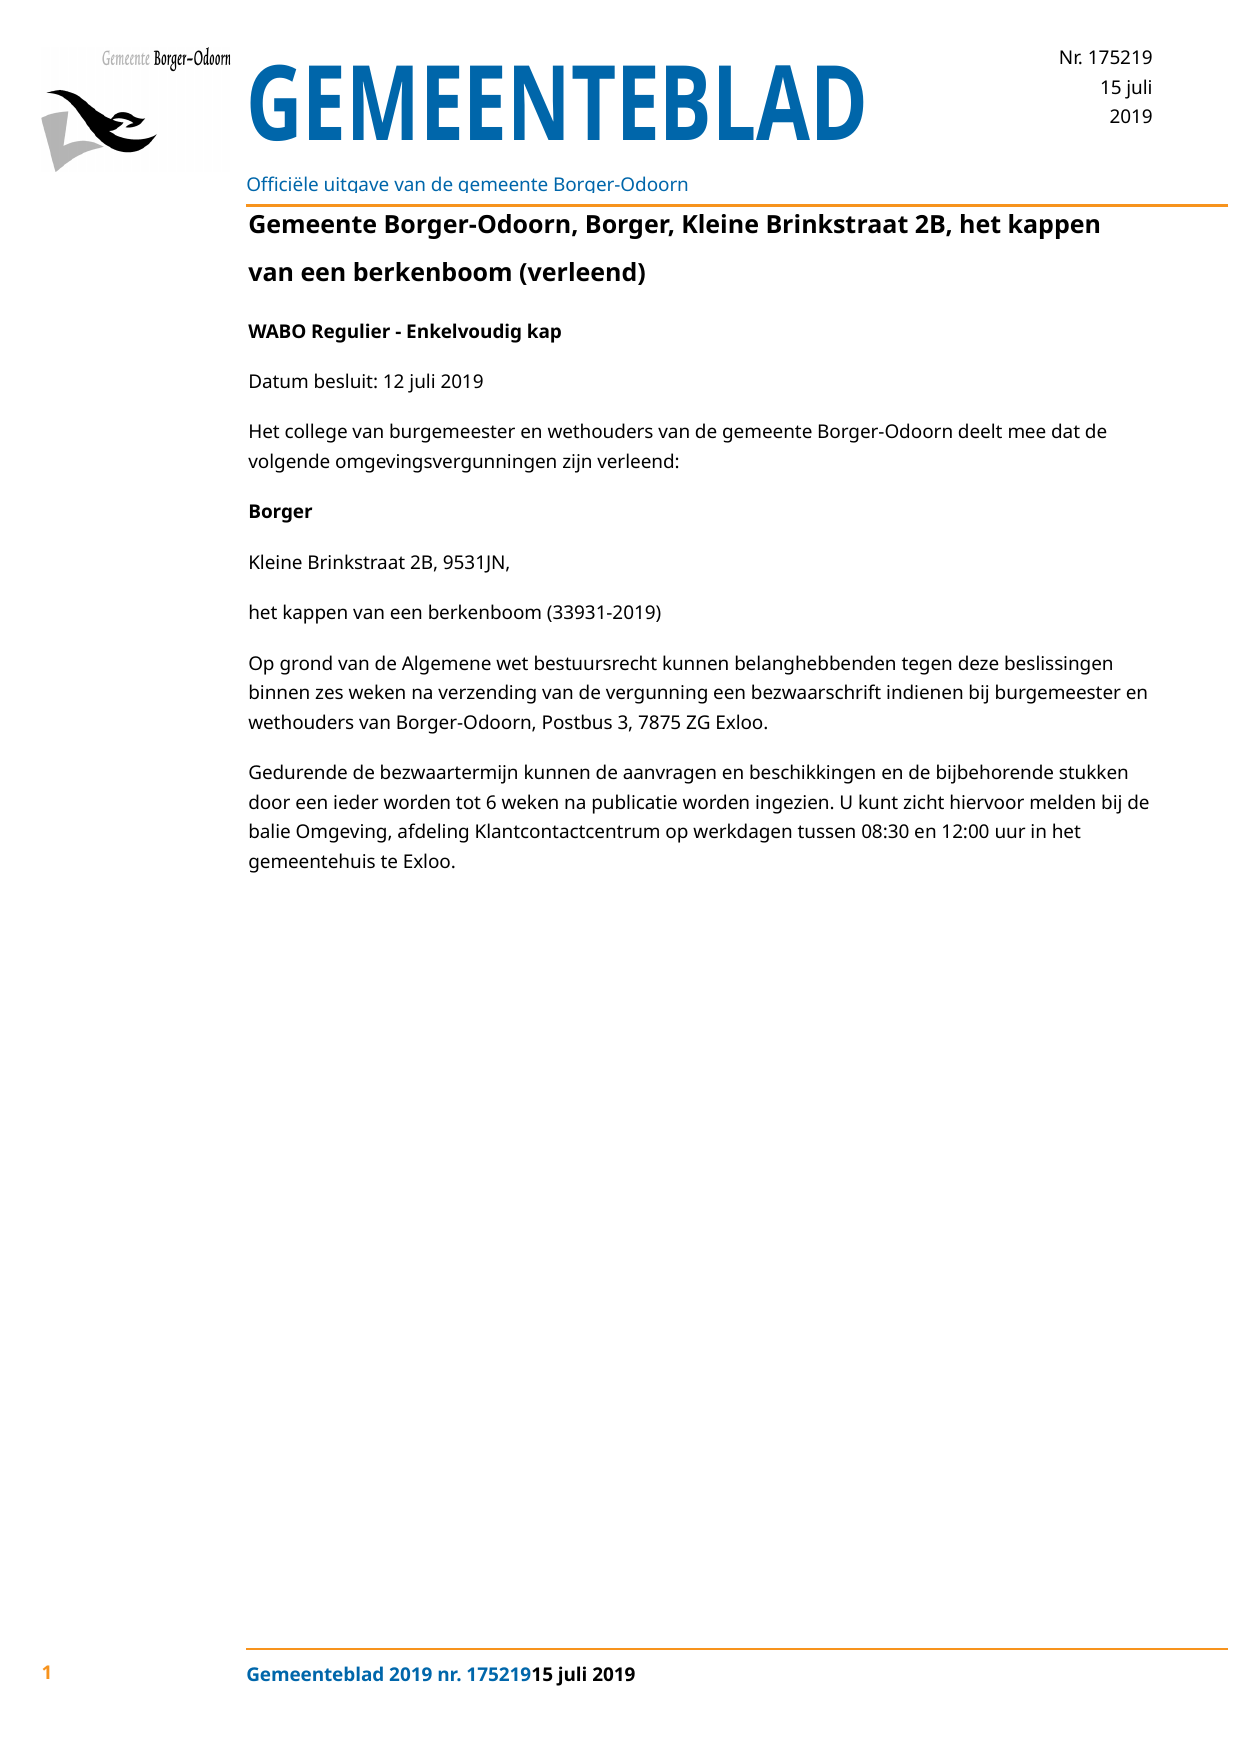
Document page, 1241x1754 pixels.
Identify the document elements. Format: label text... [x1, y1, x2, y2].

text Borger [248, 499, 1152, 524]
text Gemeente Borger-Odoorn, Borger, Kleine Brinkstraat 2B, het kappen van een berkenboom (verleend) [248, 207, 1152, 288]
text het kappen van een berkenboom (33931-2019) [248, 599, 1152, 625]
text Gedurende de bezwaartermijn kunnen de aanvragen en beschikkingen en de bijbehorende stukken door een ieder worden tot 6 weken na publicatie worden ingezien. U kunt zicht hiervoor melden bij de balie Omgeving, afdeling Klantcontactcentrum op werkdagen tussen 08:30 en 12:00 uur in het gemeentehuis te Exloo. [248, 759, 1152, 874]
picture [41, 47, 231, 172]
text Datum besluit: 12 juli 2019 [248, 368, 1152, 394]
text Op grond van de Algemene wet bestuursrecht kunnen belanghebbenden tegen deze beslissingen binnen zes weken na verzending van de vergunning een bezwaarschrift indienen bij burgemeester en wethouders van Borger-Odoorn, Postbus 3, 7875 ZG Exloo. [248, 650, 1152, 735]
text WABO Regulier - Enkelvoudig kap [248, 318, 1152, 344]
text Het college van burgemeester en wethouders van de gemeente Borger-Odoorn deelt mee dat de volgende omgevingsvergunningen zijn verleend: [248, 419, 1152, 474]
text Kleine Brinkstraat 2B, 9531JN, [248, 549, 1152, 575]
